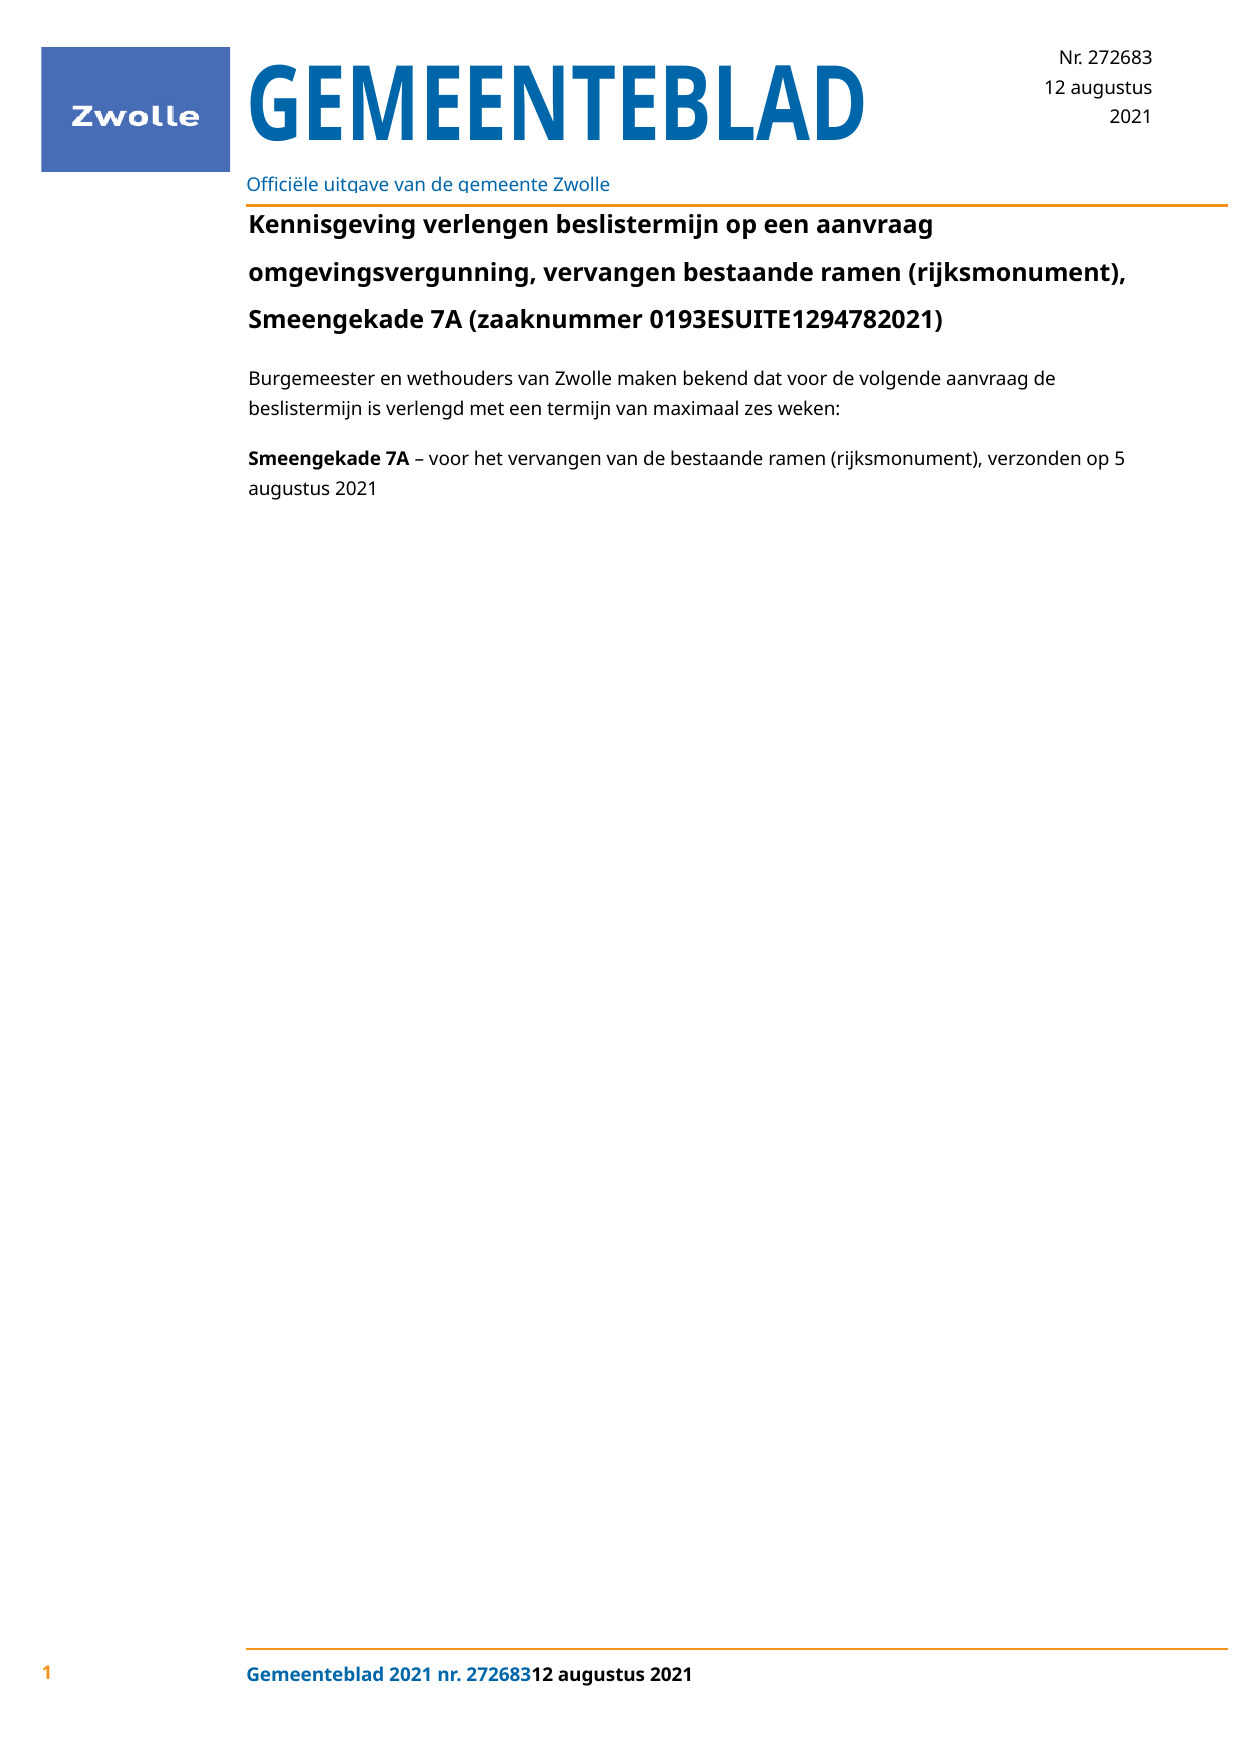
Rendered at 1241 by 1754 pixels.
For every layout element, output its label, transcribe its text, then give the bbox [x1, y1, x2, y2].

picture [41, 47, 231, 172]
text Kennisgeving verlengen beslistermijn op een aanvraag omgevingsvergunning, vervangen bestaande ramen (rijksmonument), Smeengekade 7A (zaaknummer 0193ESUITE1294782021) [248, 207, 1152, 336]
text Smeengekade 7A – voor het vervangen van de bestaande ramen (rijksmonument), verzonden op 5 augustus 2021 [248, 446, 1152, 501]
text Burgemeester en wethouders van Zwolle maken bekend dat voor de volgende aanvraag de beslistermijn is verlengd met een termijn van maximaal zes weken: [248, 366, 1152, 421]
